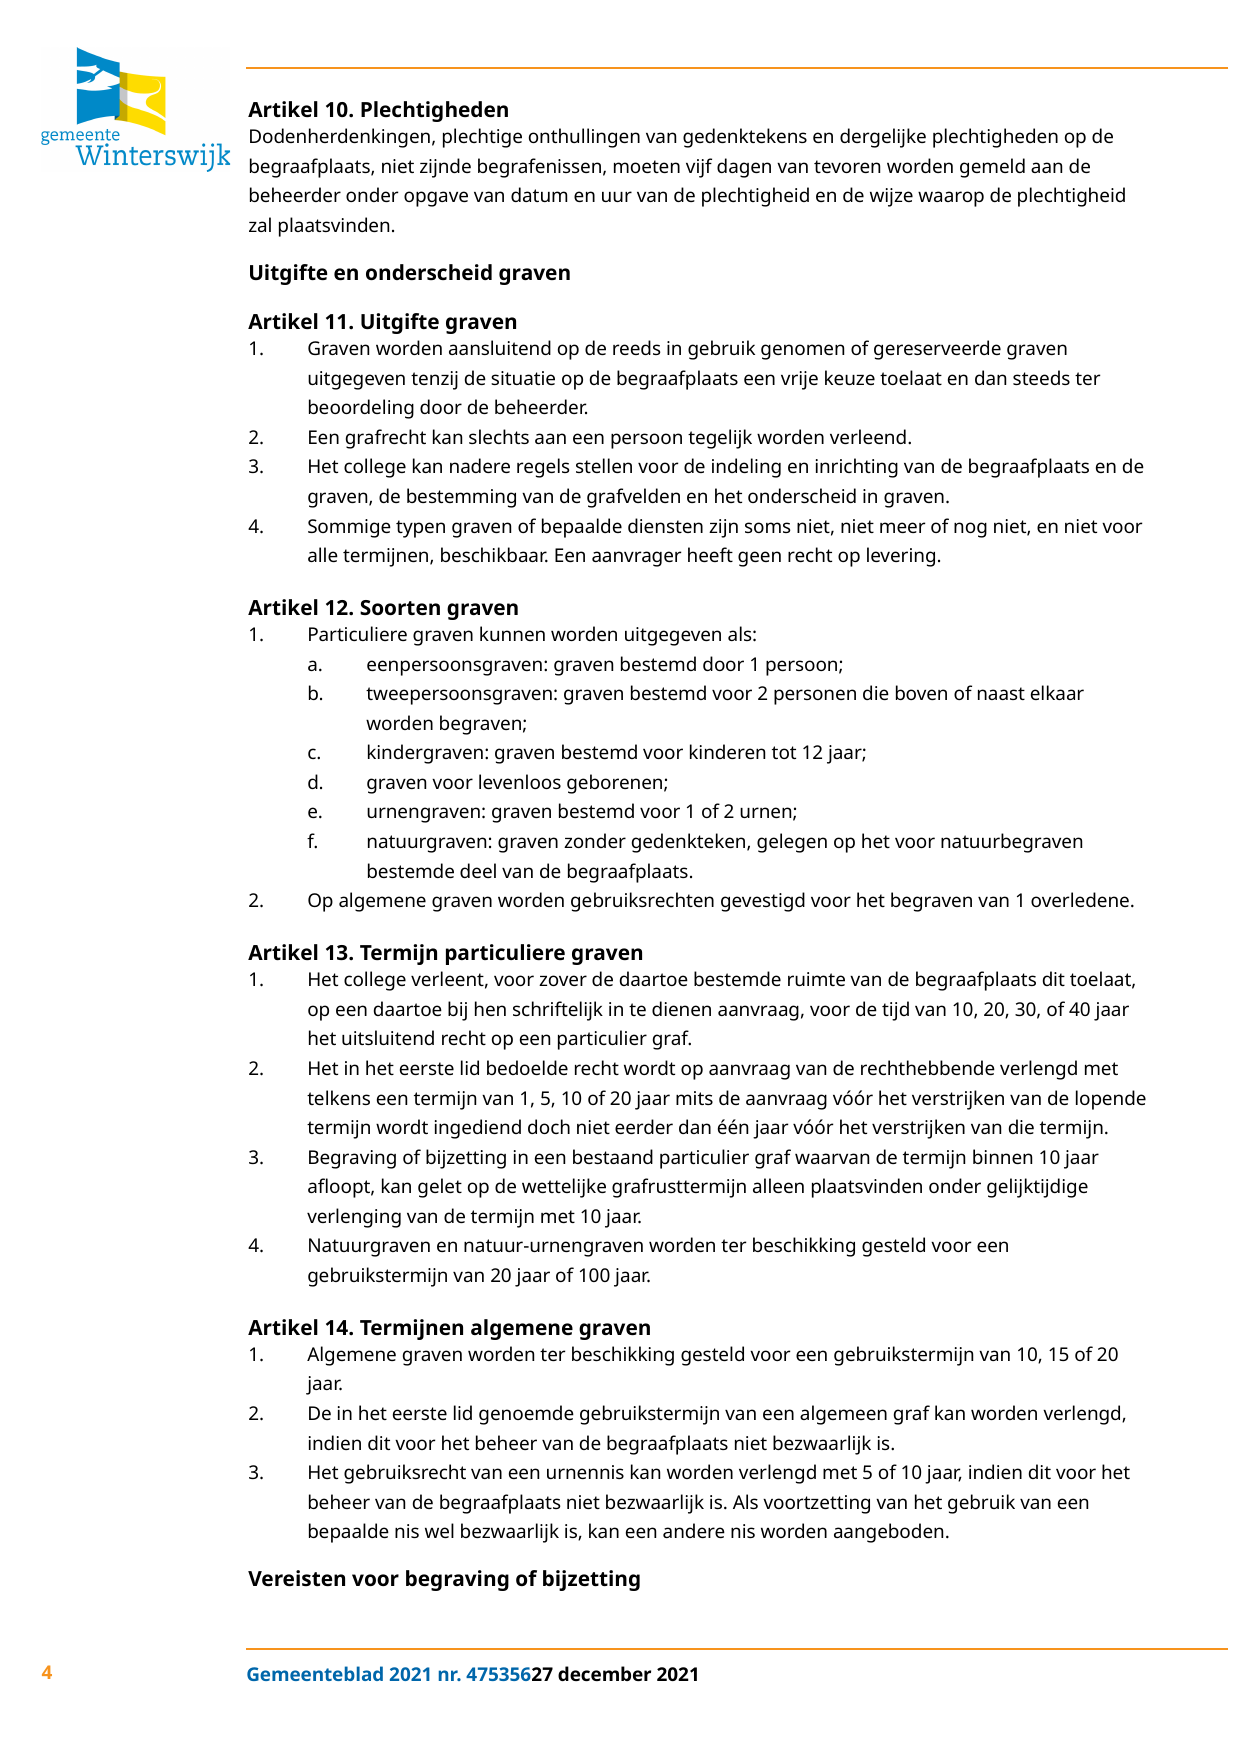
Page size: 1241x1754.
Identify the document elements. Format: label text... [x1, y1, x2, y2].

list Een grafrecht kan slechts aan een persoon tegelijk worden verleend. [248, 424, 1152, 450]
text Artikel 10. Plechtigheden [248, 95, 1152, 123]
list Het college verleent, voor zover de daartoe bestemde ruimte van de begraafplaats dit toelaat, op een daartoe bij hen schriftelijk in te dienen aanvraag, voor de tijd van 10, 20, 30, of 40 jaar het uitsluitend recht op een particulier graf. [248, 966, 1152, 1051]
list Begraving of bijzetting in een bestaand particulier graf waarvan de termijn binnen 10 jaar afloopt, kan gelet op de wettelijke grafrusttermijn alleen plaatsvinden onder gelijktijdige verlenging van de termijn met 10 jaar. [248, 1144, 1152, 1229]
list Het college kan nadere regels stellen voor de indeling en inrichting van de begraafplaats en de graven, de bestemming van de grafvelden en het onderscheid in graven. [248, 454, 1152, 509]
list Particuliere graven kunnen worden uitgegeven als: [248, 621, 1152, 647]
list kindergraven: graven bestemd voor kinderen tot 12 jaar; [307, 739, 1152, 765]
picture [225, 153, 231, 162]
list eenpersoonsgraven: graven bestemd door 1 persoon; [307, 651, 1152, 677]
list Op algemene graven worden gebruiksrechten gevestigd voor het begraven van 1 overledene. [248, 887, 1152, 913]
list Algemene graven worden ter beschikking gesteld voor een gebruikstermijn van 10, 15 of 20 jaar. [248, 1341, 1152, 1396]
text Artikel 14. Termijnen algemene graven [248, 1313, 1152, 1341]
list tweepersoonsgraven: graven bestemd voor 2 personen die boven of naast elkaar worden begraven; [307, 680, 1152, 736]
text Uitgifte en onderscheid graven [248, 258, 1152, 286]
text Artikel 11. Uitgifte graven [248, 307, 1152, 335]
list Sommige typen graven of bepaalde diensten zijn soms niet, niet meer of nog niet, en niet voor alle termijnen, beschikbaar. Een aanvrager heeft geen recht op levering. [248, 513, 1152, 568]
list De in het eerste lid genoemde gebruikstermijn van een algemeen graf kan worden verlengd, indien dit voor het beheer van de begraafplaats niet bezwaarlijk is. [248, 1400, 1152, 1456]
list Het in het eerste lid bedoelde recht wordt op aanvraag van de rechthebbende verlengd met telkens een termijn van 1, 5, 10 of 20 jaar mits de aanvraag vóór het verstrijken van de lopende termijn wordt ingediend doch niet eerder dan één jaar vóór het verstrijken van die termijn. [248, 1055, 1152, 1140]
list graven voor levenloos geborenen; [307, 769, 1152, 795]
list Natuurgraven en natuur-urnengraven worden ter beschikking gesteld voor een gebruikstermijn van 20 jaar of 100 jaar. [248, 1233, 1152, 1288]
list urnengraven: graven bestemd voor 1 of 2 urnen; [307, 799, 1152, 824]
text Artikel 13. Termijn particuliere graven [248, 938, 1152, 966]
text Dodenherdenkingen, plechtige onthullingen van gedenktekens en dergelijke plechtigheden op de begraafplaats, niet zijnde begrafenissen, moeten vijf dagen van tevoren worden gemeld aan de beheerder onder opgave van datum en uur van de plechtigheid en de wijze waarop de plechtigheid zal plaatsvinden. [248, 123, 1152, 238]
text Artikel 12. Soorten graven [248, 593, 1152, 621]
picture [41, 47, 231, 172]
list Het gebruiksrecht van een urnennis kan worden verlengd met 5 of 10 jaar, indien dit voor het beheer van de begraafplaats niet bezwaarlijk is. Als voortzetting van het gebruik van een bepaalde nis wel bezwaarlijk is, kan een andere nis worden aangeboden. [248, 1459, 1152, 1544]
list Graven worden aansluitend op de reeds in gebruik genomen of gereserveerde graven uitgegeven tenzij de situatie op de begraafplaats een vrije keuze toelaat en dan steeds ter beoordeling door de beheerder. [248, 335, 1152, 420]
list natuurgraven: graven zonder gedenkteken, gelegen op het voor natuurbegraven bestemde deel van de begraafplaats. [307, 828, 1152, 884]
text Vereisten voor begraving of bijzetting [248, 1564, 1152, 1593]
